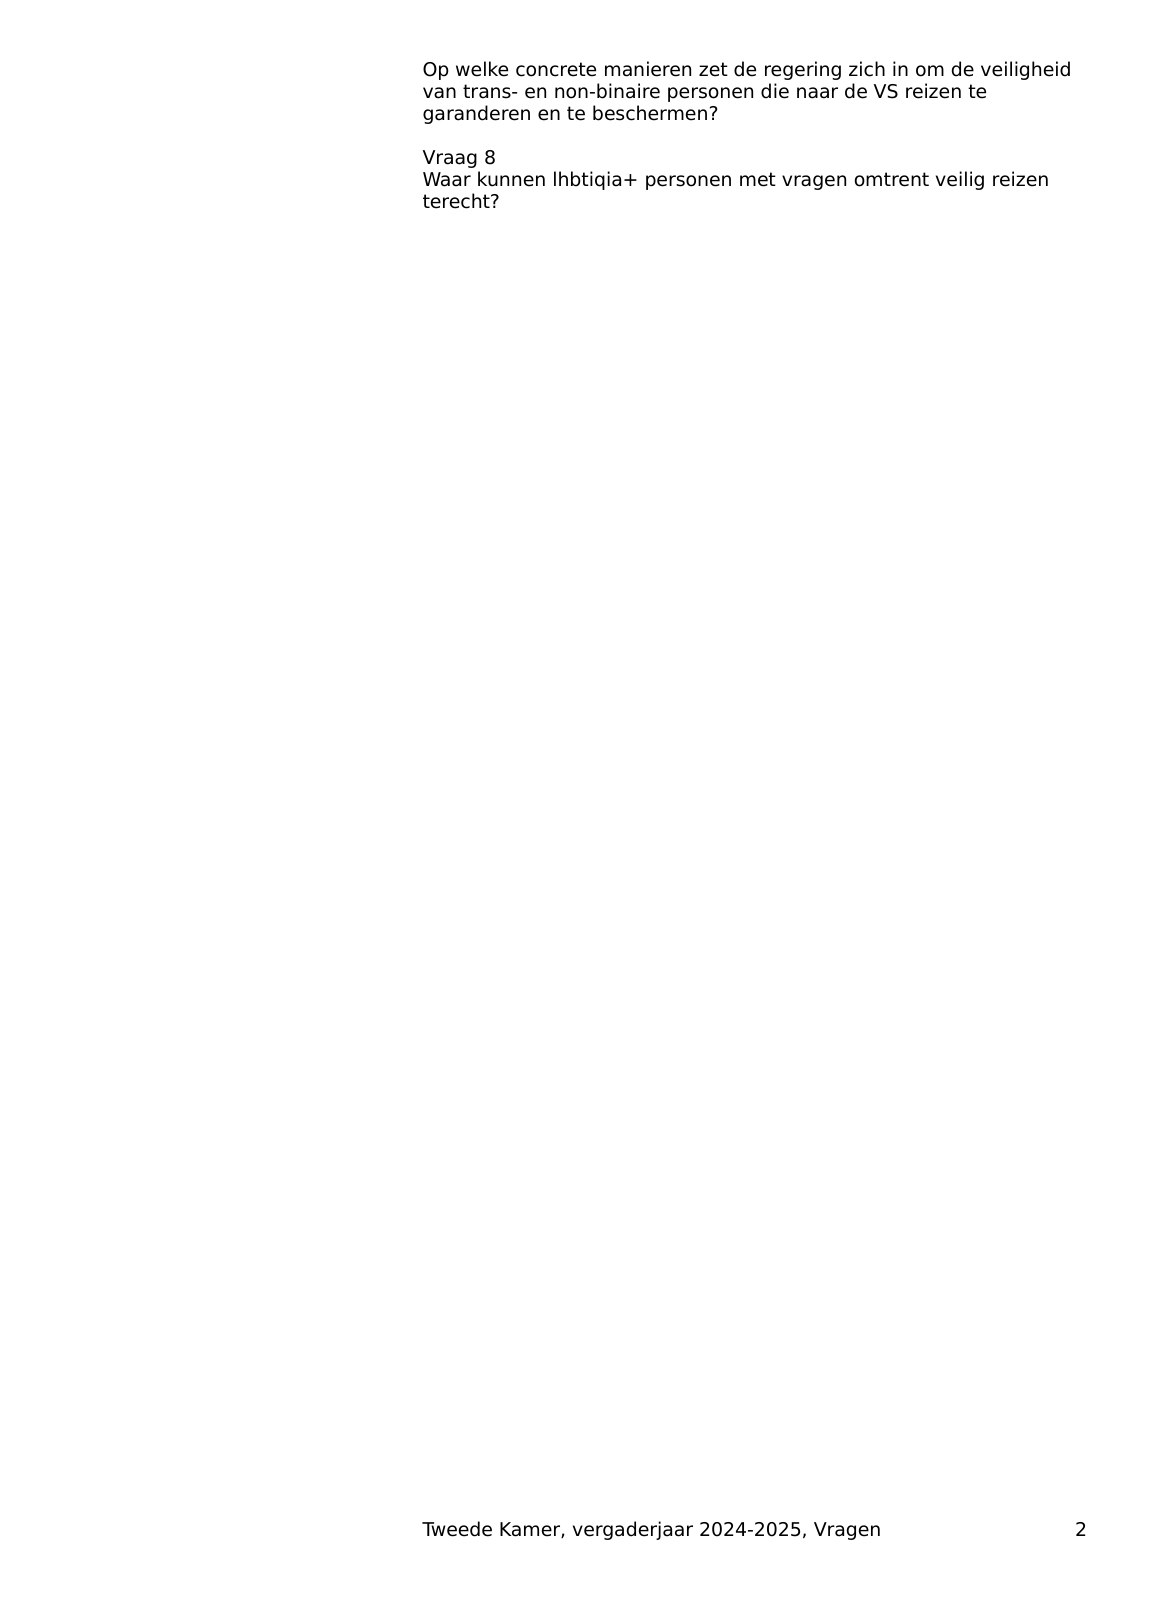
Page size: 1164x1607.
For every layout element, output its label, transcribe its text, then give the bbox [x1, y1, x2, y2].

text Op welke concrete manieren zet de regering zich in om de veiligheid van trans- en non-binaire personen die naar de VS reizen te garanderen en te beschermen? [422, 59, 1087, 125]
text Waar kunnen lhbtiqia+ personen met vragen omtrent veilig reizen terecht? [422, 169, 1087, 213]
text Vraag 8 [422, 147, 1087, 169]
